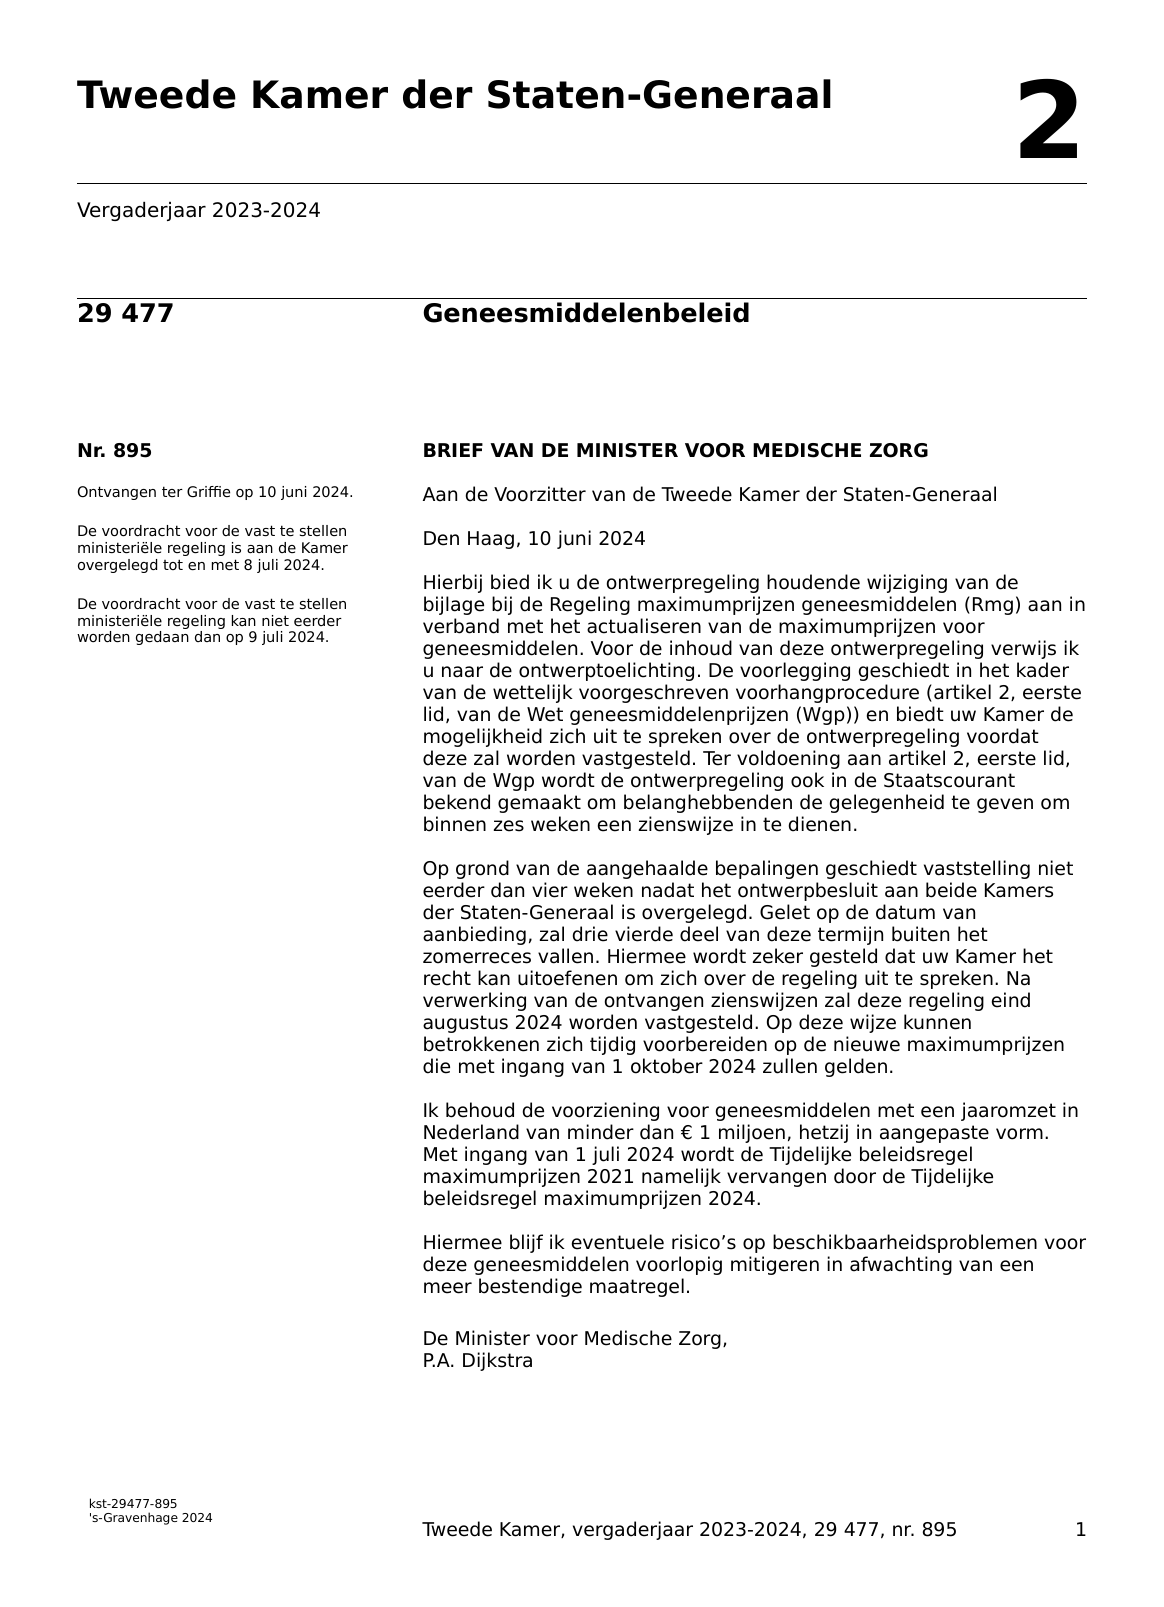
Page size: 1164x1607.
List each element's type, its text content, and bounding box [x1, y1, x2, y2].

text 's-Gravenhage 2024 [88, 1511, 323, 1525]
text Op grond van de aangehaalde bepalingen geschiedt vaststelling niet eerder dan vier weken nadat het ontwerpbesluit aan beide Kamers der Staten-Generaal is overgelegd. Gelet op de datum van aanbieding, zal drie vierde deel van deze termijn buiten het zomerreces vallen. Hiermee wordt zeker gesteld dat uw Kamer het recht kan uitoefenen om zich over de regeling uit te spreken. Na verwerking van de ontvangen zienswijzen zal deze regeling eind augustus 2024 worden vastgesteld. Op deze wijze kunnen betrokkenen zich tijdig voorbereiden op de nieuwe maximumprijzen die met ingang van 1 oktober 2024 zullen gelden. [422, 858, 1087, 1078]
table_header Tweede Kamer der Staten-Generaal [77, 59, 886, 183]
text De voordracht voor de vast te stellen ministeriële regeling kan niet eerder worden gedaan dan op 9 juli 2024. [77, 596, 399, 646]
text Met ingang van 1 juli 2024 wordt de Tijdelijke beleidsregel maximumprijzen 2021 namelijk vervangen door de Tijdelijke beleidsregel maximumprijzen 2024. [422, 1144, 1087, 1210]
text Hiermee blijf ik eventuele risico’s op beschikbaarheidsproblemen voor deze geneesmiddelen voorlopig mitigeren in afwachting van een meer bestendige maatregel. [422, 1232, 1087, 1298]
subtitle Nr. 895 BRIEF VAN DE MINISTER VOOR MEDISCHE ZORG [77, 440, 1087, 462]
text Hierbij bied ik u de ontwerpregeling houdende wijziging van de bijlage bij de Regeling maximumprijzen geneesmiddelen (Rmg) aan in verband met het actualiseren van de maximumprijzen voor geneesmiddelen. Voor de inhoud van deze ontwerpregeling verwijs ik u naar de ontwerptoelichting. De voorlegging geschiedt in het kader van de wettelijk voorgeschreven voorhangprocedure (artikel 2, eerste lid, van de Wet geneesmiddelenprijzen (Wgp)) en biedt uw Kamer de mogelijkheid zich uit te spreken over de ontwerpregeling voordat deze zal worden vastgesteld. Ter voldoening aan artikel 2, eerste lid, van de Wgp wordt de ontwerpregeling ook in de Staatscourant bekend gemaakt om belanghebbenden de gelegenheid te geven om binnen zes weken een zienswijze in te dienen. [422, 572, 1087, 836]
text Den Haag, 10 juni 2024 [422, 528, 1087, 550]
text kst-29477-895 [88, 1497, 323, 1511]
text Ontvangen ter Griffie op 10 juni 2024. [77, 484, 399, 501]
text De Minister voor Medische Zorg, P.A. Dijkstra [422, 1328, 1087, 1372]
text Aan de Voorzitter van de Tweede Kamer der Staten-Generaal [422, 484, 1087, 506]
table_cell Vergaderjaar 2023-2024 [77, 184, 1087, 298]
text De voordracht voor de vast te stellen ministeriële regeling is aan de Kamer overgelegd tot en met 8 juli 2024. [77, 523, 399, 573]
table_header 2 [886, 59, 1087, 183]
text Ik behoud de voorziening voor geneesmiddelen met een jaaromzet in Nederland van minder dan € 1 miljoen, hetzij in aangepaste vorm. [422, 1100, 1087, 1144]
text [77, 501, 399, 523]
text [77, 573, 399, 596]
subtitle 29 477 Geneesmiddelenbeleid [77, 299, 1087, 329]
